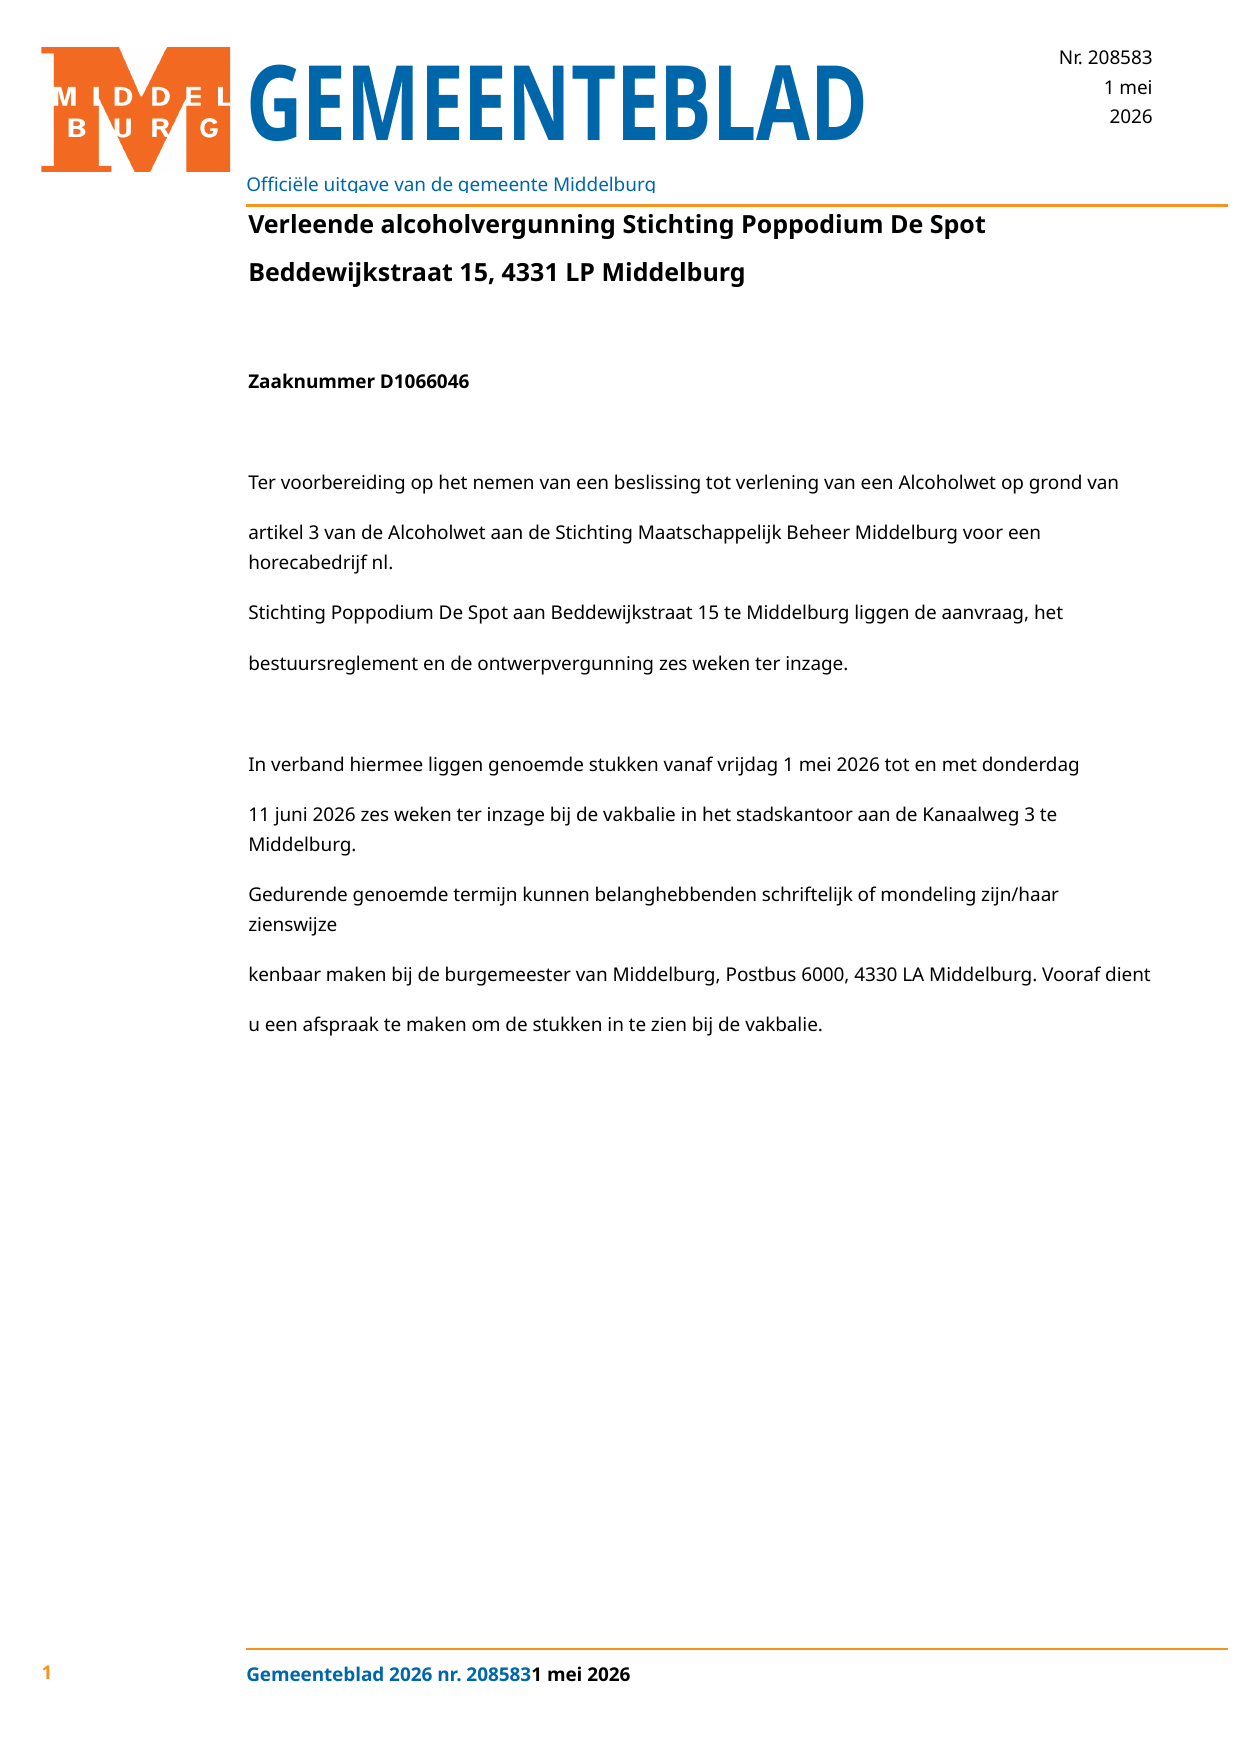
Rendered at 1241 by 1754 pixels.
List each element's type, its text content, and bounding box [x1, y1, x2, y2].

text u een afspraak te maken om de stukken in te zien bij de vakbalie. [248, 1012, 1152, 1037]
text Stichting Poppodium De Spot aan Beddewijkstraat 15 te Middelburg liggen de aanvraag, het [248, 599, 1152, 625]
text 11 juni 2026 zes weken ter inzage bij de vakbalie in het stadskantoor aan de Kanaalweg 3 te Middelburg. [248, 801, 1152, 857]
text artikel 3 van de Alcoholwet aan de Stichting Maatschappelijk Beheer Middelburg voor een horecabedrijf nl. [248, 519, 1152, 575]
text Gedurende genoemde termijn kunnen belanghebbenden schriftelijk of mondeling zijn/haar zienswijze [248, 881, 1152, 937]
text kenbaar maken bij de burgemeester van Middelburg, Postbus 6000, 4330 LA Middelburg. Vooraf dient [248, 961, 1152, 987]
picture [41, 47, 231, 172]
text Verleende alcoholvergunning Stichting Poppodium De Spot Beddewijkstraat 15, 4331 LP Middelburg [248, 207, 1152, 288]
text Ter voorbereiding op het nemen van een beslissing tot verlening van een Alcoholwet op grond van [248, 469, 1152, 495]
text bestuursreglement en de ontwerpvergunning zes weken ter inzage. [248, 650, 1152, 676]
text Zaaknummer D1066046 [248, 368, 1152, 394]
text In verband hiermee liggen genoemde stukken vanaf vrijdag 1 mei 2026 tot en met donderdag [248, 751, 1152, 777]
